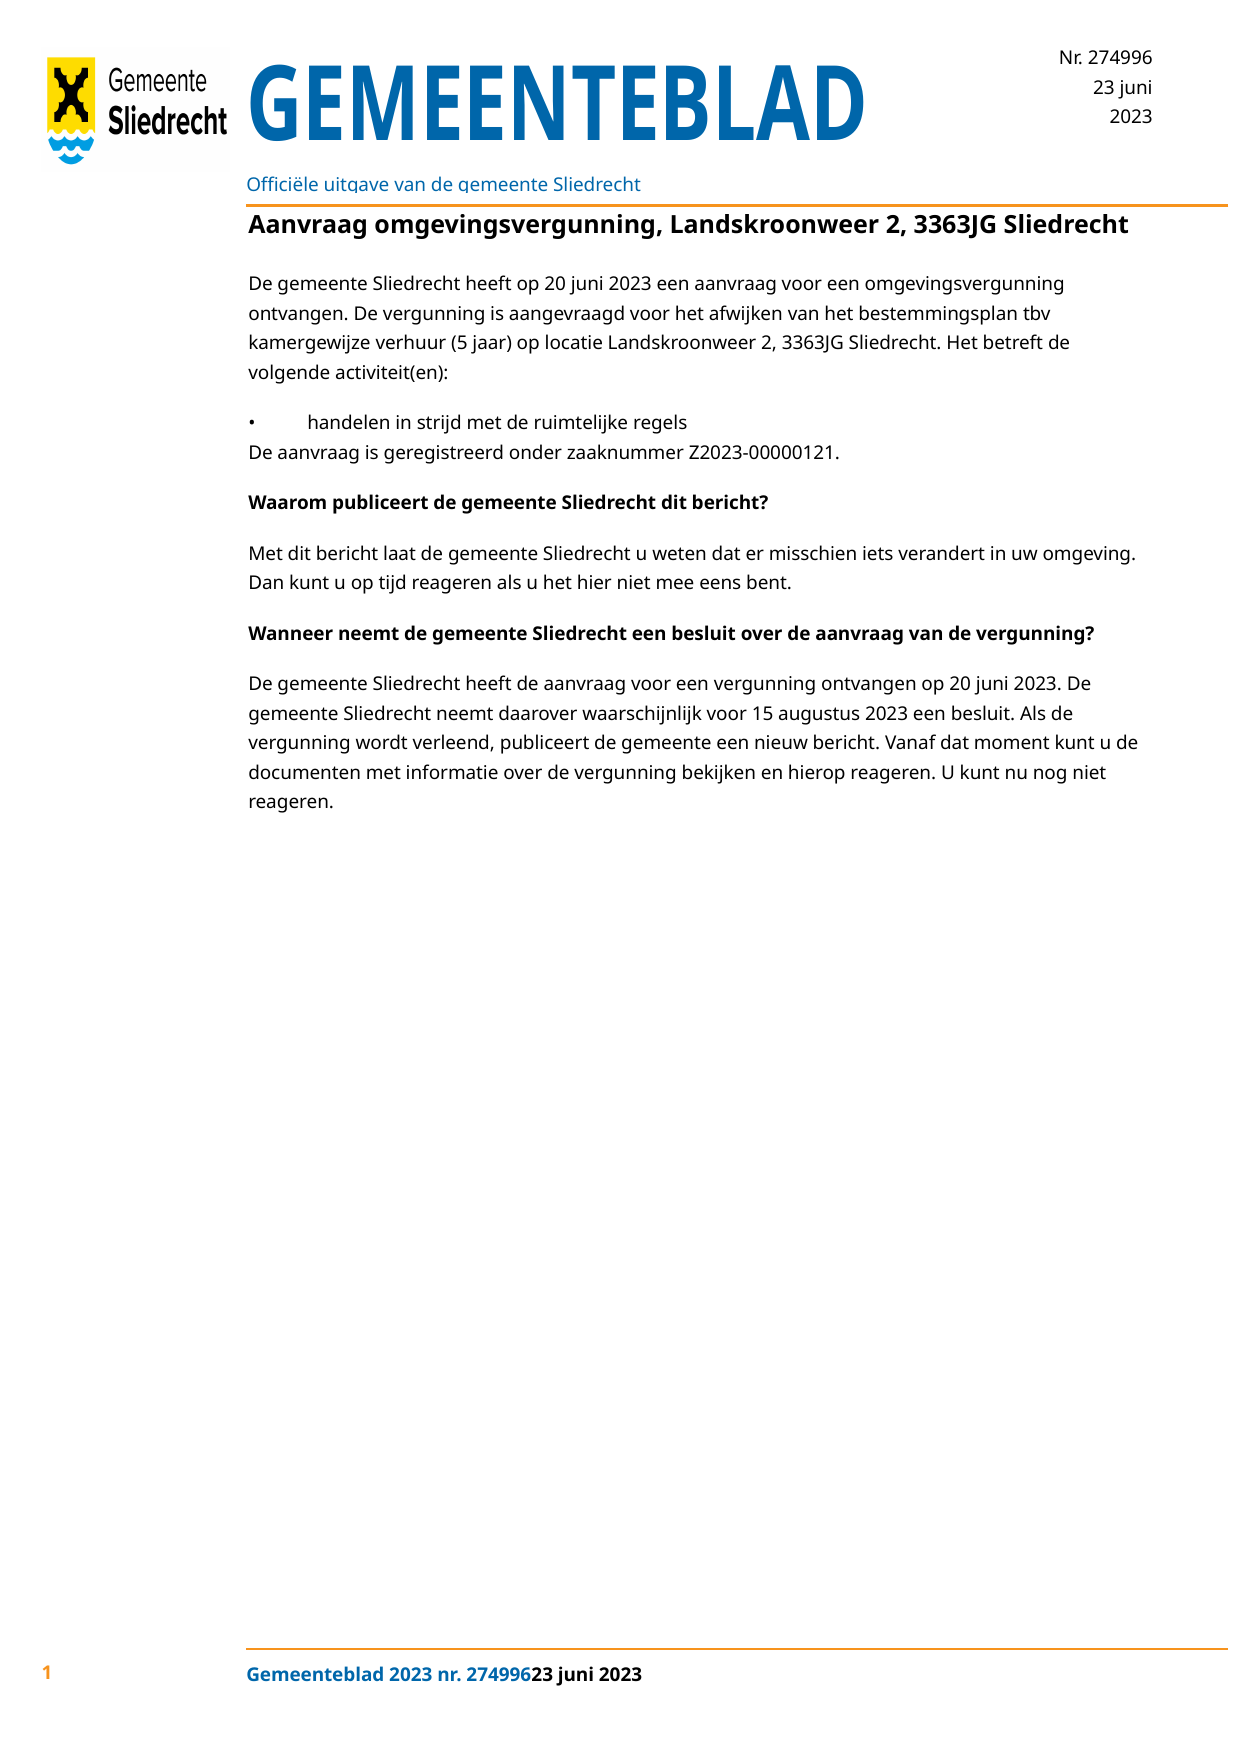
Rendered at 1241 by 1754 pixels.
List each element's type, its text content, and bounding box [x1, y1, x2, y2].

text Met dit bericht laat de gemeente Sliedrecht u weten dat er misschien iets verandert in uw omgeving. Dan kunt u op tijd reageren als u het hier niet mee eens bent. [248, 540, 1152, 595]
list handelen in strijd met de ruimtelijke regels [248, 409, 1152, 435]
text Wanneer neemt de gemeente Sliedrecht een besluit over de aanvraag van de vergunning? [248, 620, 1152, 646]
text De aanvraag is geregistreerd onder zaaknummer Z2023-00000121. [248, 439, 1152, 465]
picture [41, 47, 231, 172]
text Waarom publiceert de gemeente Sliedrecht dit bericht? [248, 489, 1152, 515]
text Aanvraag omgevingsvergunning, Landskroonweer 2, 3363JG Sliedrecht [248, 207, 1152, 241]
text De gemeente Sliedrecht heeft de aanvraag voor een vergunning ontvangen op 20 juni 2023. De gemeente Sliedrecht neemt daarover waarschijnlijk voor 15 augustus 2023 een besluit. Als de vergunning wordt verleend, publiceert de gemeente een nieuw bericht. Vanaf dat moment kunt u de documenten met informatie over de vergunning bekijken en hierop reageren. U kunt nu nog niet reageren. [248, 670, 1152, 814]
text De gemeente Sliedrecht heeft op 20 juni 2023 een aanvraag voor een omgevingsvergunning ontvangen. De vergunning is aangevraagd voor het afwijken van het bestemmingsplan tbv kamergewijze verhuur (5 jaar) op locatie Landskroonweer 2, 3363JG Sliedrecht. Het betreft de volgende activiteit(en): [248, 270, 1152, 385]
